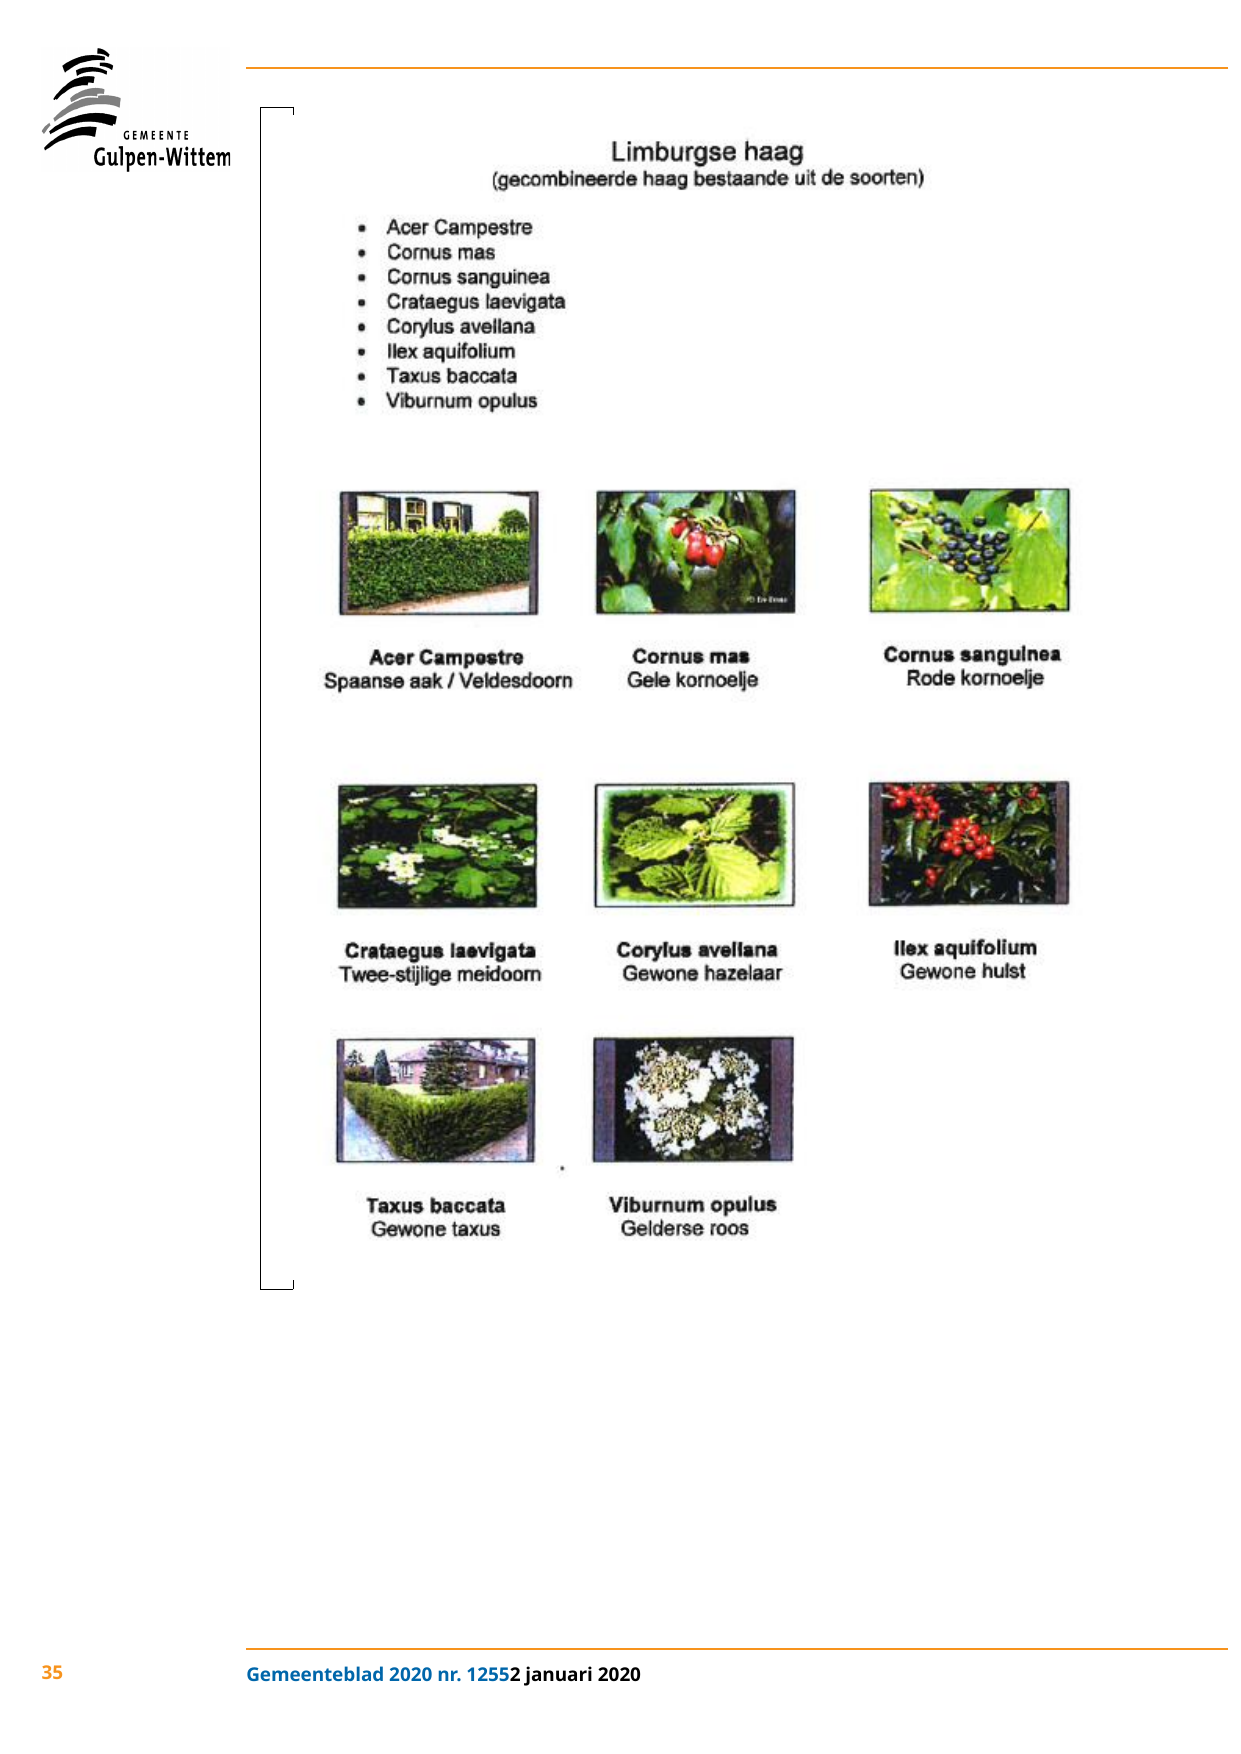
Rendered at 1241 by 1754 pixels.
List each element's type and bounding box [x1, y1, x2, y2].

picture [268, 115, 1165, 1280]
picture [41, 47, 231, 172]
